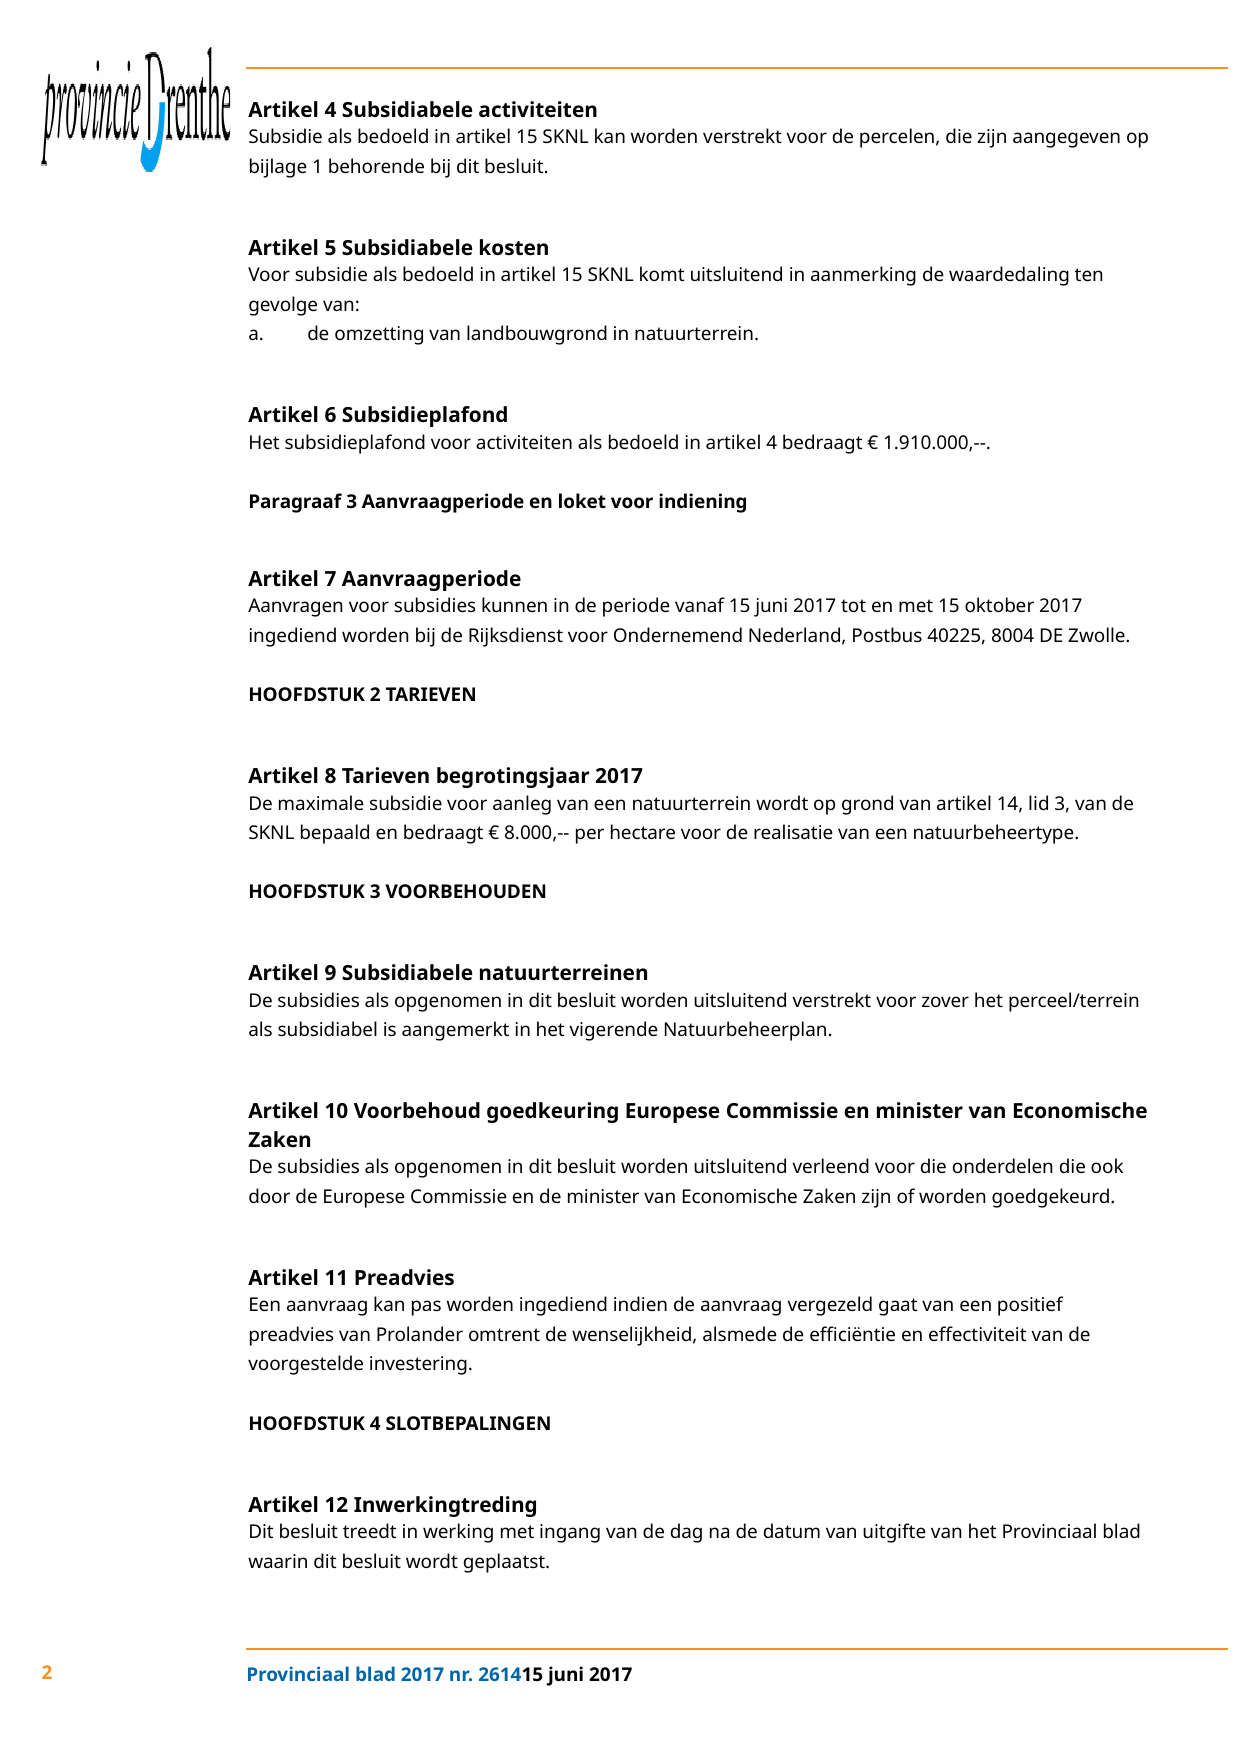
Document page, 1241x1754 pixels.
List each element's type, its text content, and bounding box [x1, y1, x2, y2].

text De maximale subsidie voor aanleg van een natuurterrein wordt op grond van artikel 14, lid 3, van de SKNL bepaald en bedraagt € 8.000,-- per hectare voor de realisatie van een natuurbeheertype. [248, 790, 1152, 845]
text De subsidies als opgenomen in dit besluit worden uitsluitend verstrekt voor zover het perceel/terrein als subsidiabel is aangemerkt in het vigerende Natuurbeheerplan. [248, 987, 1152, 1042]
text HOOFDSTUK 4 SLOTBEPALINGEN [248, 1410, 1152, 1436]
text Artikel 12 Inwerkingtreding [248, 1490, 1152, 1518]
text Dit besluit treedt in werking met ingang van de dag na de datum van uitgifte van het Provinciaal blad waarin dit besluit wordt geplaatst. [248, 1518, 1152, 1573]
text Artikel 8 Tarieven begrotingsjaar 2017 [248, 761, 1152, 790]
text Een aanvraag kan pas worden ingediend indien de aanvraag vergezeld gaat van een positief preadvies van Prolander omtrent de wenselijkheid, alsmede de efficiëntie en effectiviteit van de voorgestelde investering. [248, 1291, 1152, 1376]
text Artikel 9 Subsidiabele natuurterreinen [248, 958, 1152, 987]
text Voor subsidie als bedoeld in artikel 15 SKNL komt uitsluitend in aanmerking de waardedaling ten gevolge van: [248, 261, 1152, 317]
text Artikel 6 Subsidieplafond [248, 400, 1152, 429]
text Artikel 10 Voorbehoud goedkeuring Europese Commissie en minister van Economische Zaken [248, 1097, 1152, 1153]
text De subsidies als opgenomen in dit besluit worden uitsluitend verleend voor die onderdelen die ook door de Europese Commissie en de minister van Economische Zaken zijn of worden goedgekeurd. [248, 1153, 1152, 1209]
text Artikel 4 Subsidiabele activiteiten [248, 95, 1152, 123]
text Artikel 11 Preadvies [248, 1263, 1152, 1291]
picture [41, 47, 231, 172]
text HOOFDSTUK 3 VOORBEHOUDEN [248, 878, 1152, 904]
text Artikel 7 Aanvraagperiode [248, 564, 1152, 593]
text Aanvragen voor subsidies kunnen in de periode vanaf 15 juni 2017 tot en met 15 oktober 2017 ingediend worden bij de Rijksdienst voor Ondernemend Nederland, Postbus 40225, 8004 DE Zwolle. [248, 593, 1152, 648]
text HOOFDSTUK 2 TARIEVEN [248, 681, 1152, 707]
list de omzetting van landbouwgrond in natuurterrein. [248, 320, 1152, 346]
text Subsidie als bedoeld in artikel 15 SKNL kan worden verstrekt voor de percelen, die zijn aangegeven op bijlage 1 behorende bij dit besluit. [248, 123, 1152, 178]
text Het subsidieplafond voor activiteiten als bedoeld in artikel 4 bedraagt € 1.910.000,--. [248, 429, 1152, 454]
text Artikel 5 Subsidiabele kosten [248, 233, 1152, 261]
text Paragraaf 3 Aanvraagperiode en loket voor indiening [248, 488, 1152, 514]
